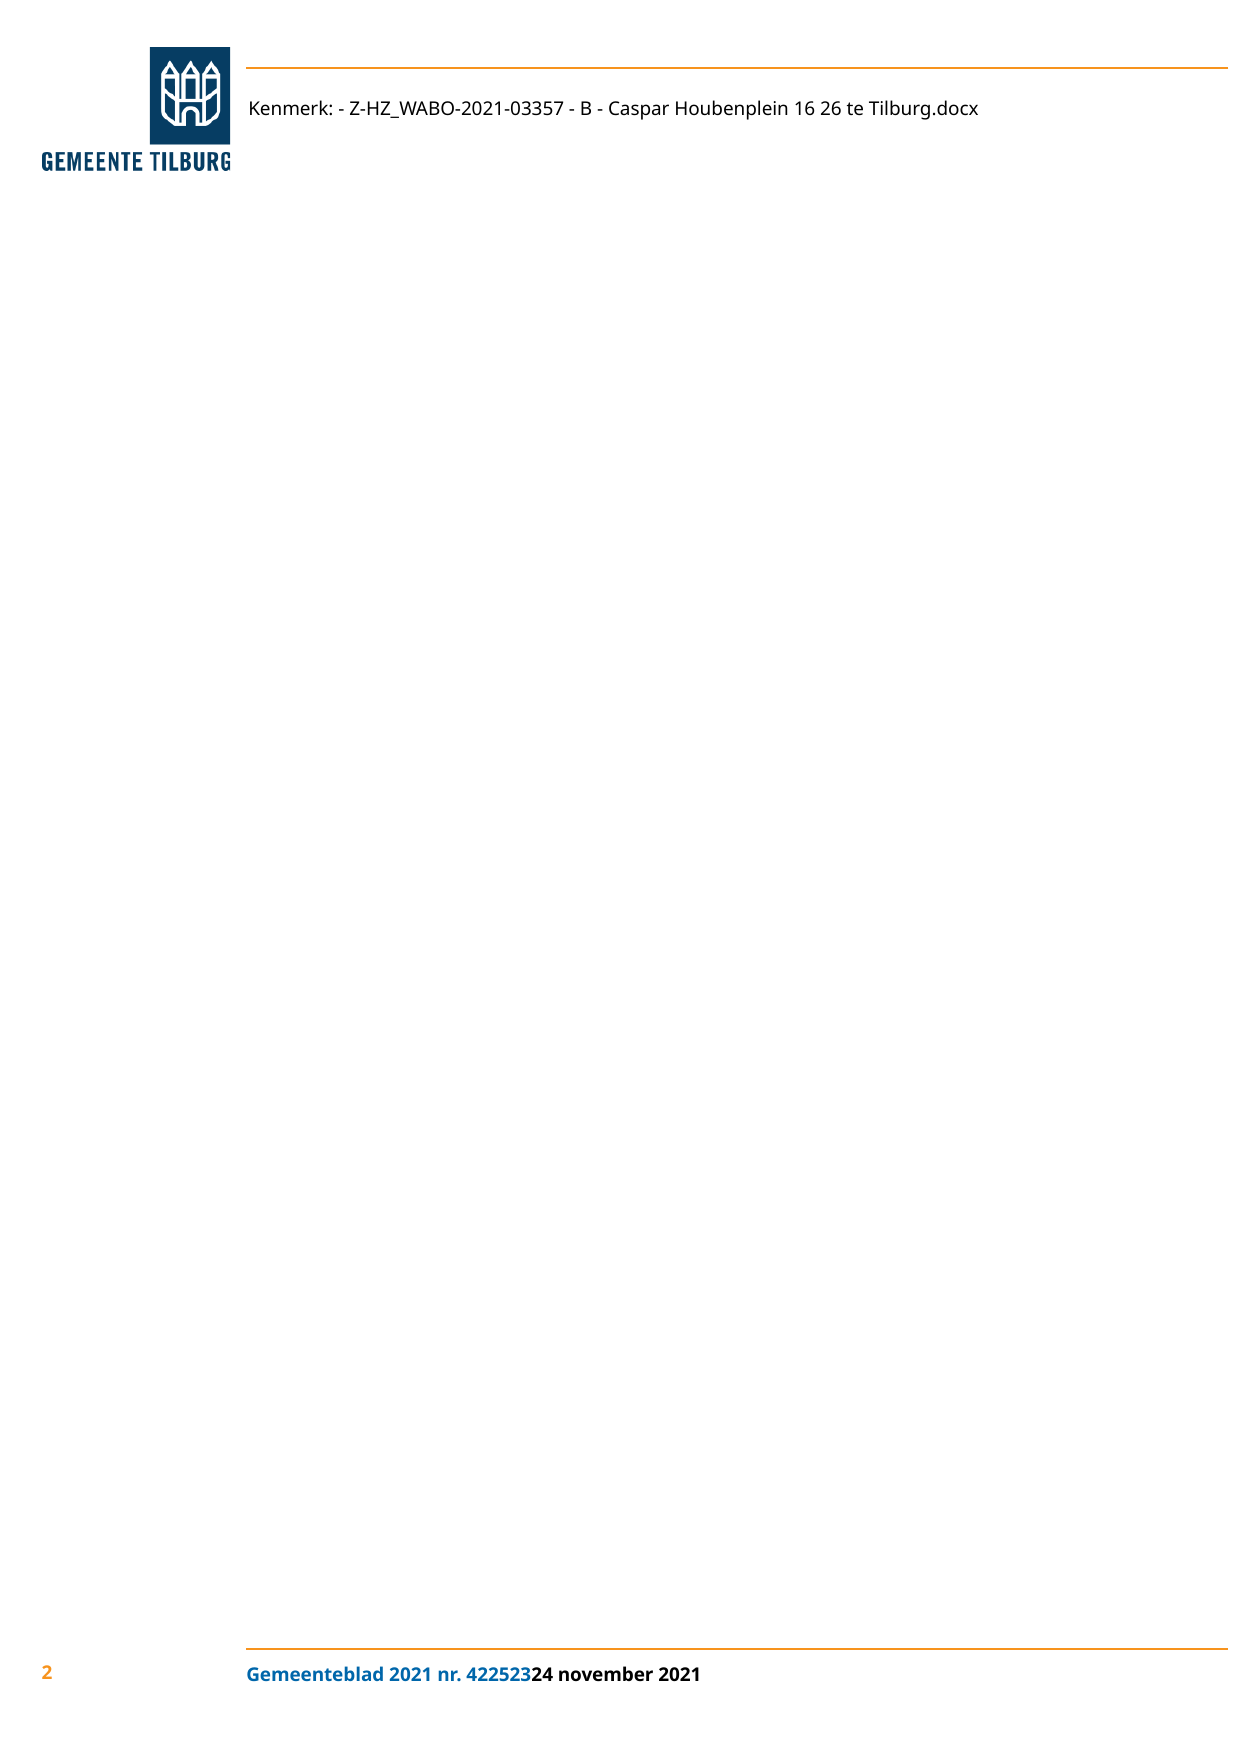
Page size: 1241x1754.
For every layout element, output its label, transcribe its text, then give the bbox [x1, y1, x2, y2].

text Kenmerk: - Z-HZ_WABO-2021-03357 - B - Caspar Houbenplein 16 26 te Tilburg.docx [248, 95, 1152, 121]
picture [41, 47, 231, 172]
